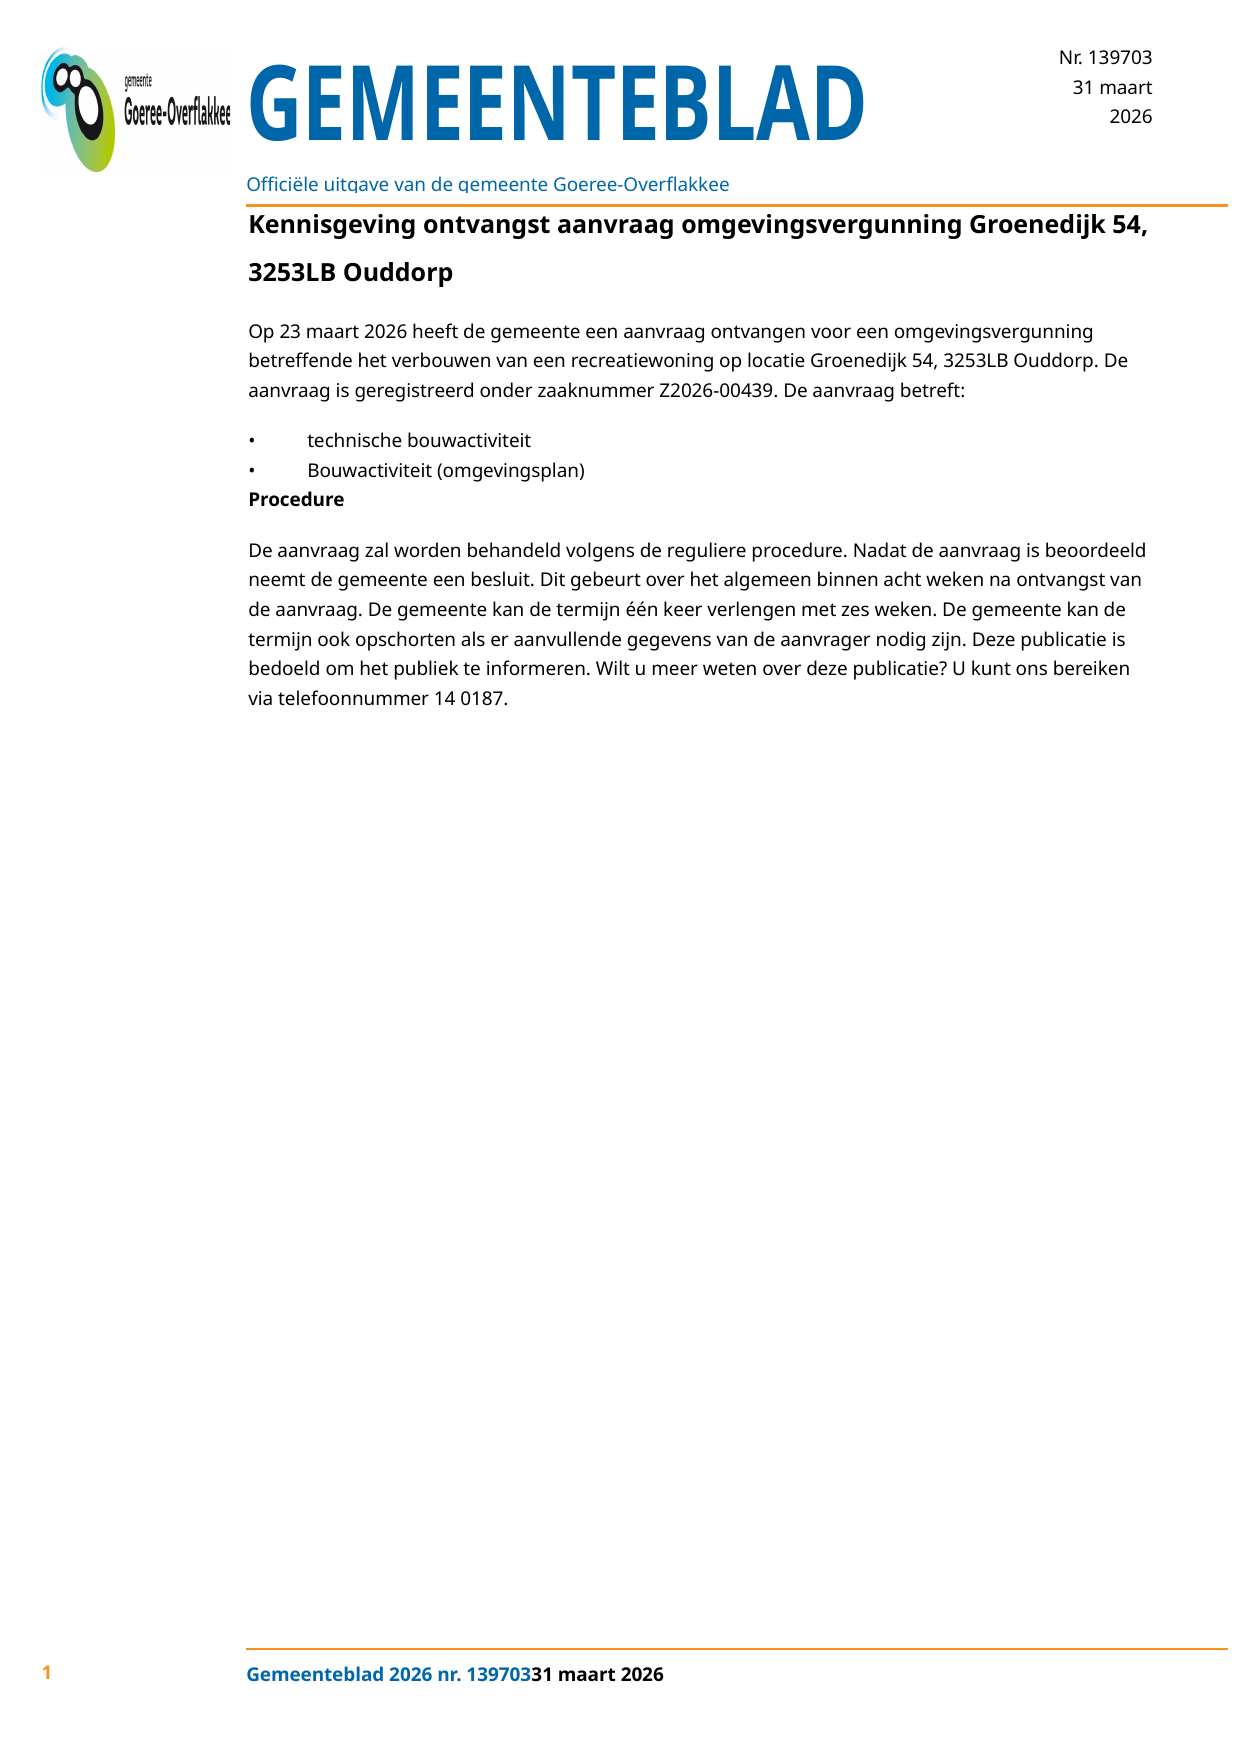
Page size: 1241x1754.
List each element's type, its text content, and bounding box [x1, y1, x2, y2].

picture [41, 47, 231, 172]
text Procedure [248, 487, 1152, 512]
list Bouwactiviteit (omgevingsplan) [248, 457, 1152, 483]
list technische bouwactiviteit [248, 427, 1152, 453]
text De aanvraag zal worden behandeld volgens de reguliere procedure. Nadat de aanvraag is beoordeeld neemt de gemeente een besluit. Dit gebeurt over het algemeen binnen acht weken na ontvangst van de aanvraag. De gemeente kan de termijn één keer verlengen met zes weken. De gemeente kan de termijn ook opschorten als er aanvullende gegevens van de aanvrager nodig zijn. Deze publicatie is bedoeld om het publiek te informeren. Wilt u meer weten over deze publicatie? U kunt ons bereiken via telefoonnummer 14 0187. [248, 537, 1152, 711]
text Op 23 maart 2026 heeft de gemeente een aanvraag ontvangen voor een omgevingsvergunning betreffende het verbouwen van een recreatiewoning op locatie Groenedijk 54, 3253LB Ouddorp. De aanvraag is geregistreerd onder zaaknummer Z2026-00439. De aanvraag betreft: [248, 318, 1152, 403]
text Kennisgeving ontvangst aanvraag omgevingsvergunning Groenedijk 54, 3253LB Ouddorp [248, 207, 1152, 288]
